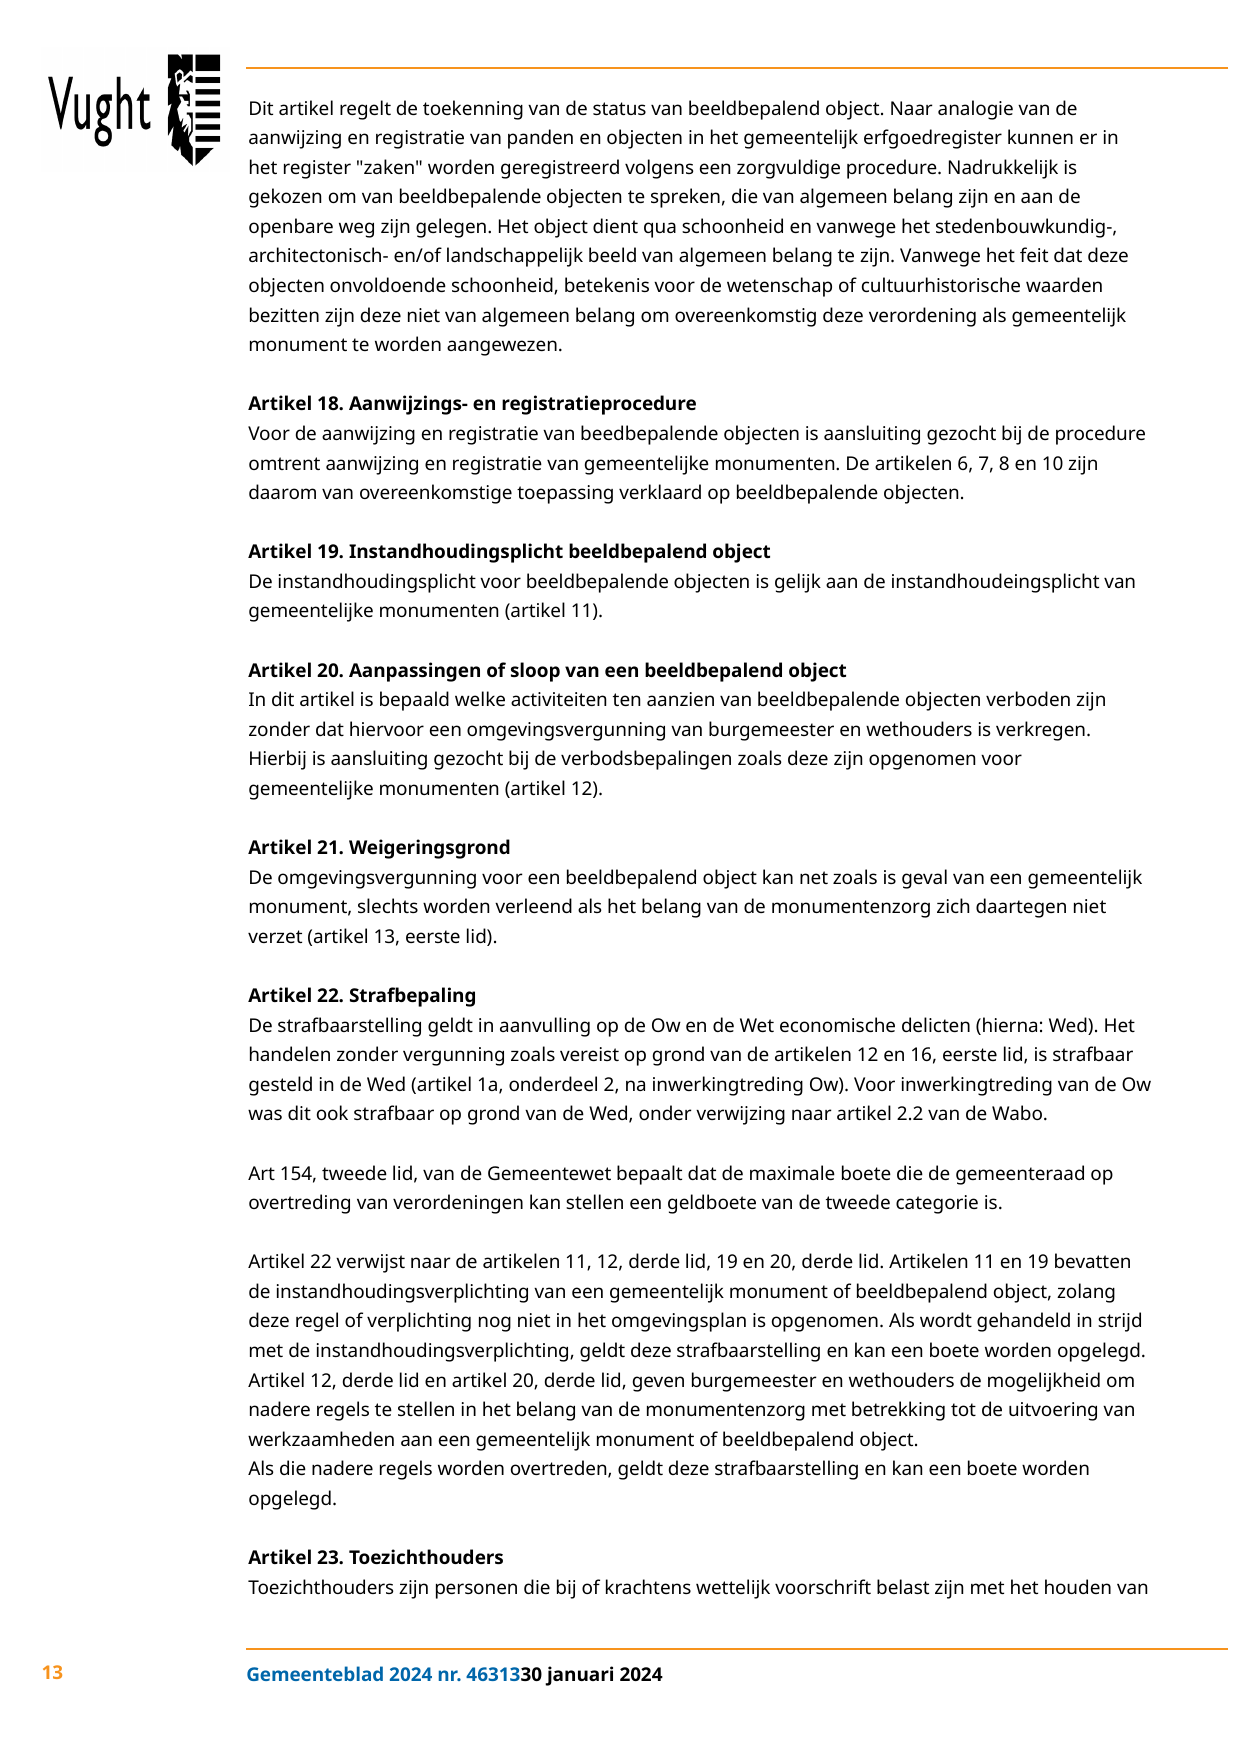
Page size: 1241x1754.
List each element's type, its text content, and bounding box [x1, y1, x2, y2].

text Artikel 20. Aanpassingen of sloop van een beeldbepalend object [248, 657, 1152, 683]
text Artikel 19. Instandhoudingsplicht beeldbepalend object [248, 538, 1152, 564]
text De omgevingsvergunning voor een beeldbepalend object kan net zoals is geval van een gemeentelijk monument, slechts worden verleend als het belang van de monumentenzorg zich daartegen niet verzet (artikel 13, eerste lid). [248, 864, 1152, 949]
text Dit artikel regelt de toekenning van de status van beeldbepalend object. Naar analogie van de aanwijzing en registratie van panden en objecten in het gemeentelijk erfgoedregister kunnen er in het register "zaken" worden geregistreerd volgens een zorgvuldige procedure. Nadrukkelijk is gekozen om van beeldbepalende objecten te spreken, die van algemeen belang zijn en aan de openbare weg zijn gelegen. Het object dient qua schoonheid en vanwege het stedenbouwkundig-, architectonisch- en/of landschappelijk beeld van algemeen belang te zijn. Vanwege het feit dat deze objecten onvoldoende schoonheid, betekenis voor de wetenschap of cultuurhistorische waarden bezitten zijn deze niet van algemeen belang om overeenkomstig deze verordening als gemeentelijk monument te worden aangewezen. [248, 95, 1152, 357]
text Art 154, tweede lid, van de Gemeentewet bepaalt dat de maximale boete die de gemeenteraad op overtreding van verordeningen kan stellen een geldboete van de tweede categorie is. [248, 1160, 1152, 1215]
text Voor de aanwijzing en registratie van beedbepalende objecten is aansluiting gezocht bij de procedure omtrent aanwijzing en registratie van gemeentelijke monumenten. De artikelen 6, 7, 8 en 10 zijn daarom van overeenkomstige toepassing verklaard op beeldbepalende objecten. [248, 420, 1152, 505]
text In dit artikel is bepaald welke activiteiten ten aanzien van beeldbepalende objecten verboden zijn zonder dat hiervoor een omgevingsvergunning van burgemeester en wethouders is verkregen. [248, 686, 1152, 742]
text De instandhoudingsplicht voor beeldbepalende objecten is gelijk aan de instandhoudeingsplicht van gemeentelijke monumenten (artikel 11). [248, 568, 1152, 623]
text Hierbij is aansluiting gezocht bij de verbodsbepalingen zoals deze zijn opgenomen voor gemeentelijke monumenten (artikel 12). [248, 746, 1152, 801]
text Artikel 23. Toezichthouders [248, 1544, 1152, 1570]
text Als die nadere regels worden overtreden, geldt deze strafbaarstelling en kan een boete worden opgelegd. [248, 1456, 1152, 1511]
picture [41, 47, 231, 172]
text Artikel 18. Aanwijzings- en registratieprocedure [248, 391, 1152, 416]
text Artikel 21. Weigeringsgrond [248, 834, 1152, 860]
text Artikel 22 verwijst naar de artikelen 11, 12, derde lid, 19 en 20, derde lid. Artikelen 11 en 19 bevatten de instandhoudingsverplichting van een gemeentelijk monument of beeldbepalend object, zolang deze regel of verplichting nog niet in het omgevingsplan is opgenomen. Als wordt gehandeld in strijd met de instandhoudingsverplichting, geldt deze strafbaarstelling en kan een boete worden opgelegd. Artikel 12, derde lid en artikel 20, derde lid, geven burgemeester en wethouders de mogelijkheid om nadere regels te stellen in het belang van de monumentenzorg met betrekking tot de uitvoering van werkzaamheden aan een gemeentelijk monument of beeldbepalend object. [248, 1248, 1152, 1452]
text Artikel 22. Strafbepaling [248, 982, 1152, 1008]
text De strafbaarstelling geldt in aanvulling op de Ow en de Wet economische delicten (hierna: Wed). Het handelen zonder vergunning zoals vereist op grond van de artikelen 12 en 16, eerste lid, is strafbaar gesteld in de Wed (artikel 1a, onderdeel 2, na inwerkingtreding Ow). Voor inwerkingtreding van de Ow was dit ook strafbaar op grond van de Wed, onder verwijzing naar artikel 2.2 van de Wabo. [248, 1012, 1152, 1126]
text Toezichthouders zijn personen die bij of krachtens wettelijk voorschrift belast zijn met het houden van [248, 1574, 1152, 1600]
